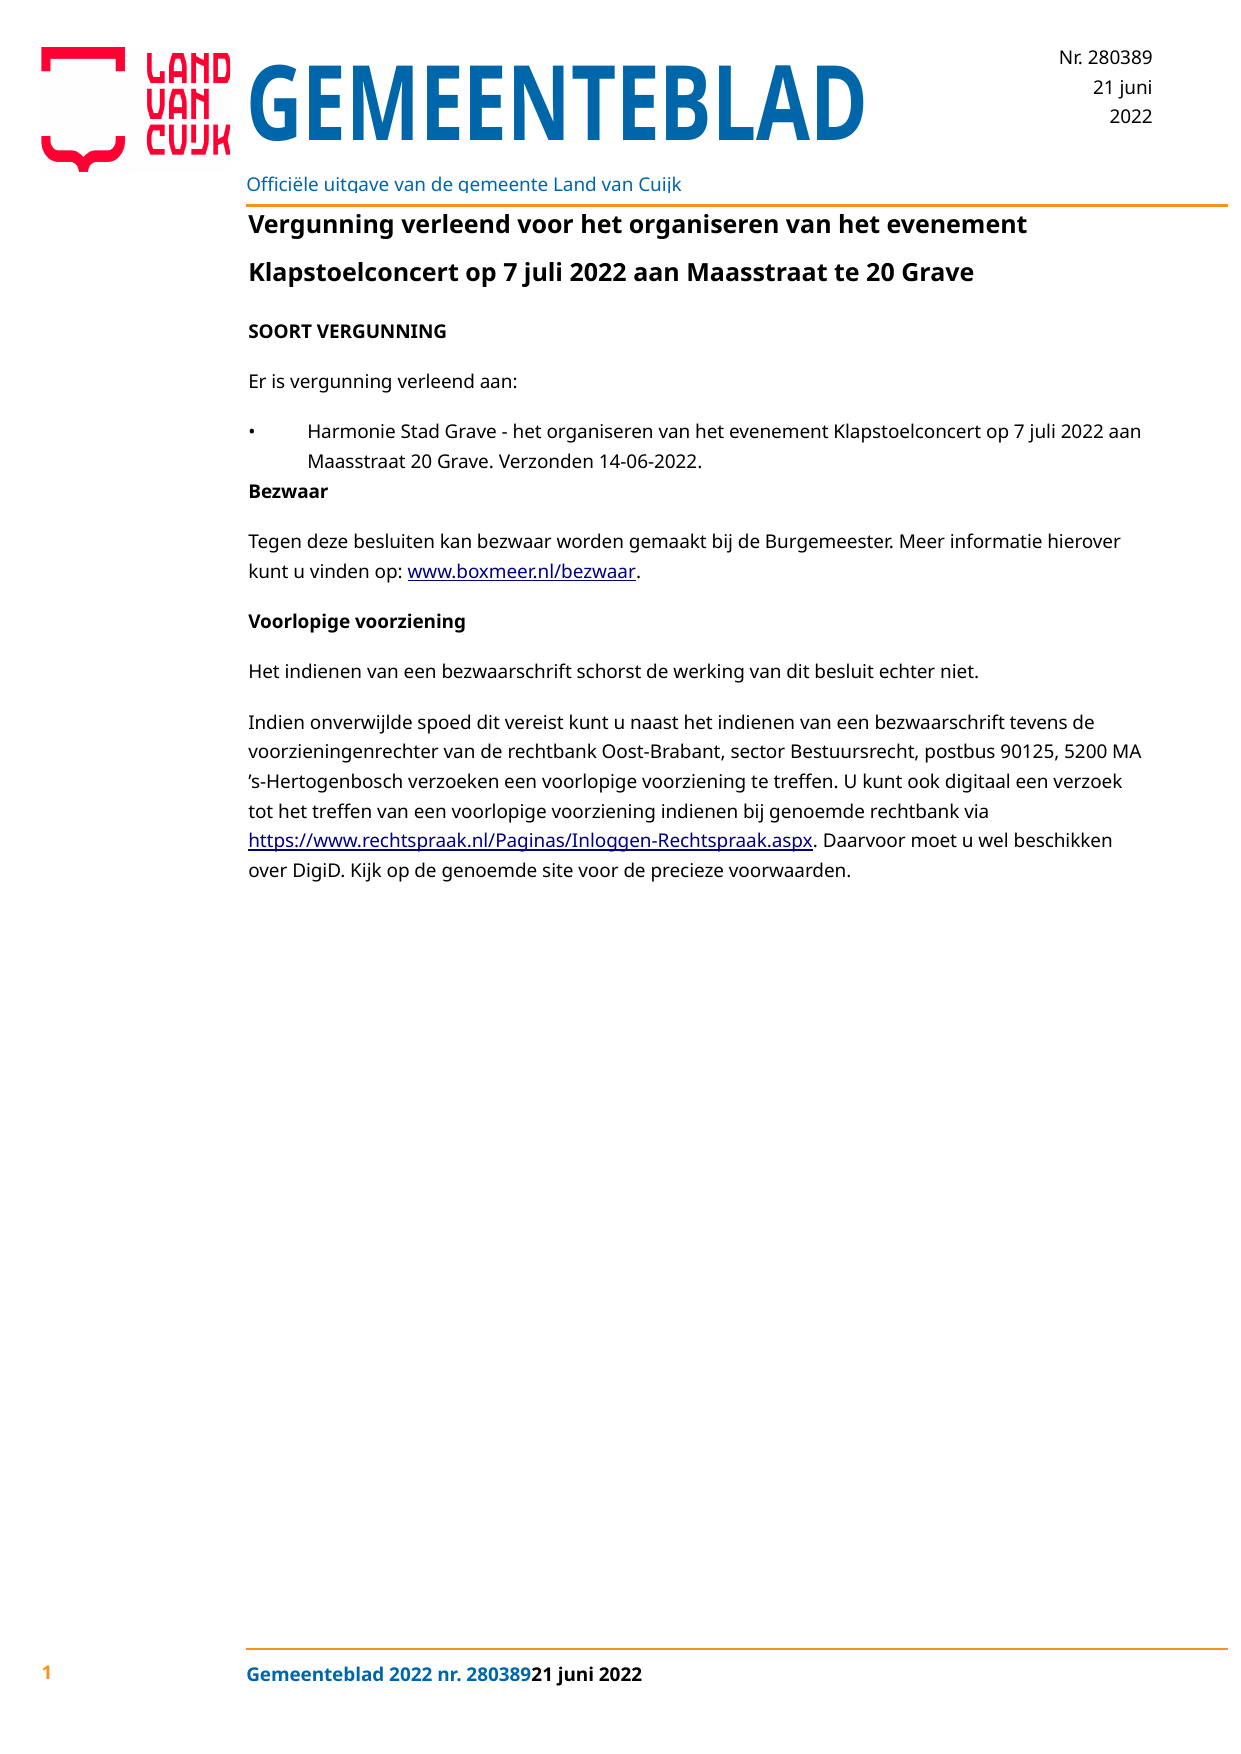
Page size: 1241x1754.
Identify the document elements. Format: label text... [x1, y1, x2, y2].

text Vergunning verleend voor het organiseren van het evenement Klapstoelconcert op 7 juli 2022 aan Maasstraat te 20 Grave [248, 207, 1152, 288]
text Er is vergunning verleend aan: [248, 368, 1152, 394]
text Indien onverwijlde spoed dit vereist kunt u naast het indienen van een bezwaarschrift tevens de voorzieningenrechter van de rechtbank Oost-Brabant, sector Bestuursrecht, postbus 90125, 5200 MA ’s-Hertogenbosch verzoeken een voorlopige voorziening te treffen. U kunt ook digitaal een verzoek tot het treffen van een voorlopige voorziening indienen bij genoemde rechtbank via https://www.rechtspraak.nl/Paginas/Inloggen-Rechtspraak.aspx. Daarvoor moet u wel beschikken over DigiD. Kijk op de genoemde site voor de precieze voorwaarden. [248, 709, 1152, 883]
list Harmonie Stad Grave - het organiseren van het evenement Klapstoelconcert op 7 juli 2022 aan Maasstraat 20 Grave. Verzonden 14-06-2022. [248, 419, 1152, 474]
picture [41, 47, 231, 172]
text Het indienen van een bezwaarschrift schorst de werking van dit besluit echter niet. [248, 659, 1152, 684]
text Voorlopige voorziening [248, 608, 1152, 634]
text Tegen deze besluiten kan bezwaar worden gemaakt bij de Burgemeester. Meer informatie hierover kunt u vinden op: www.boxmeer.nl/bezwaar. [248, 528, 1152, 584]
text SOORT VERGUNNING [248, 318, 1152, 344]
text Bezwaar [248, 478, 1152, 504]
